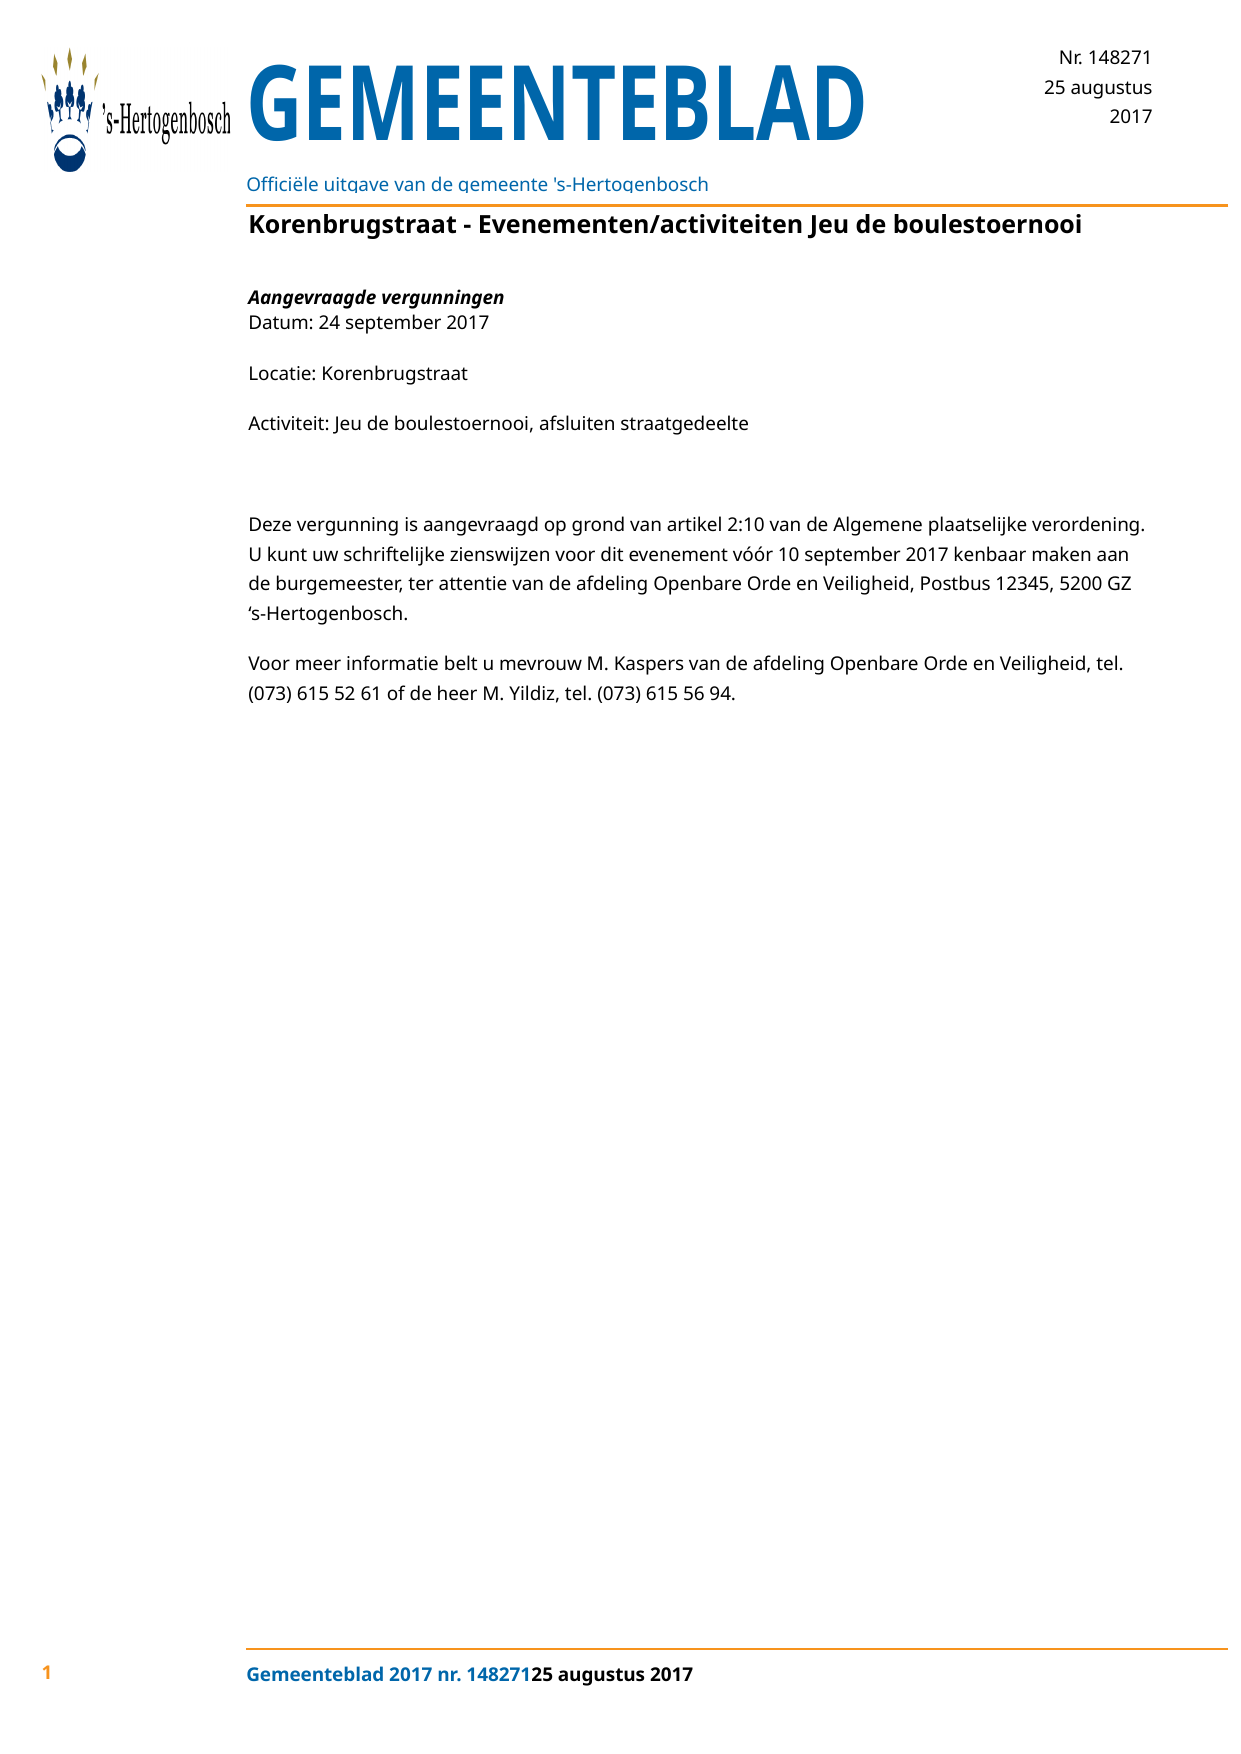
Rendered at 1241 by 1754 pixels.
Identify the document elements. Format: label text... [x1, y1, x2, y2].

text Activiteit: Jeu de boulestoernooi, afsluiten straatgedeelte [248, 410, 1152, 436]
text Deze vergunning is aangevraagd op grond van artikel 2:10 van de Algemene plaatselijke verordening. U kunt uw schriftelijke zienswijzen voor dit evenement vóór 10 september 2017 kenbaar maken aan de burgemeester, ter attentie van de afdeling Openbare Orde en Veiligheid, Postbus 12345, 5200 GZ ‘s-Hertogenbosch. [248, 511, 1152, 626]
text Datum: 24 september 2017 [248, 309, 1152, 335]
text Korenbrugstraat - Evenementen/activiteiten Jeu de boulestoernooi [248, 207, 1152, 241]
text Aangevraagde vergunningen [248, 284, 1152, 309]
text Locatie: Korenbrugstraat [248, 360, 1152, 386]
picture [41, 47, 231, 172]
text Voor meer informatie belt u mevrouw M. Kaspers van de afdeling Openbare Orde en Veiligheid, tel. (073) 615 52 61 of de heer M. Yildiz, tel. (073) 615 56 94. [248, 650, 1152, 706]
